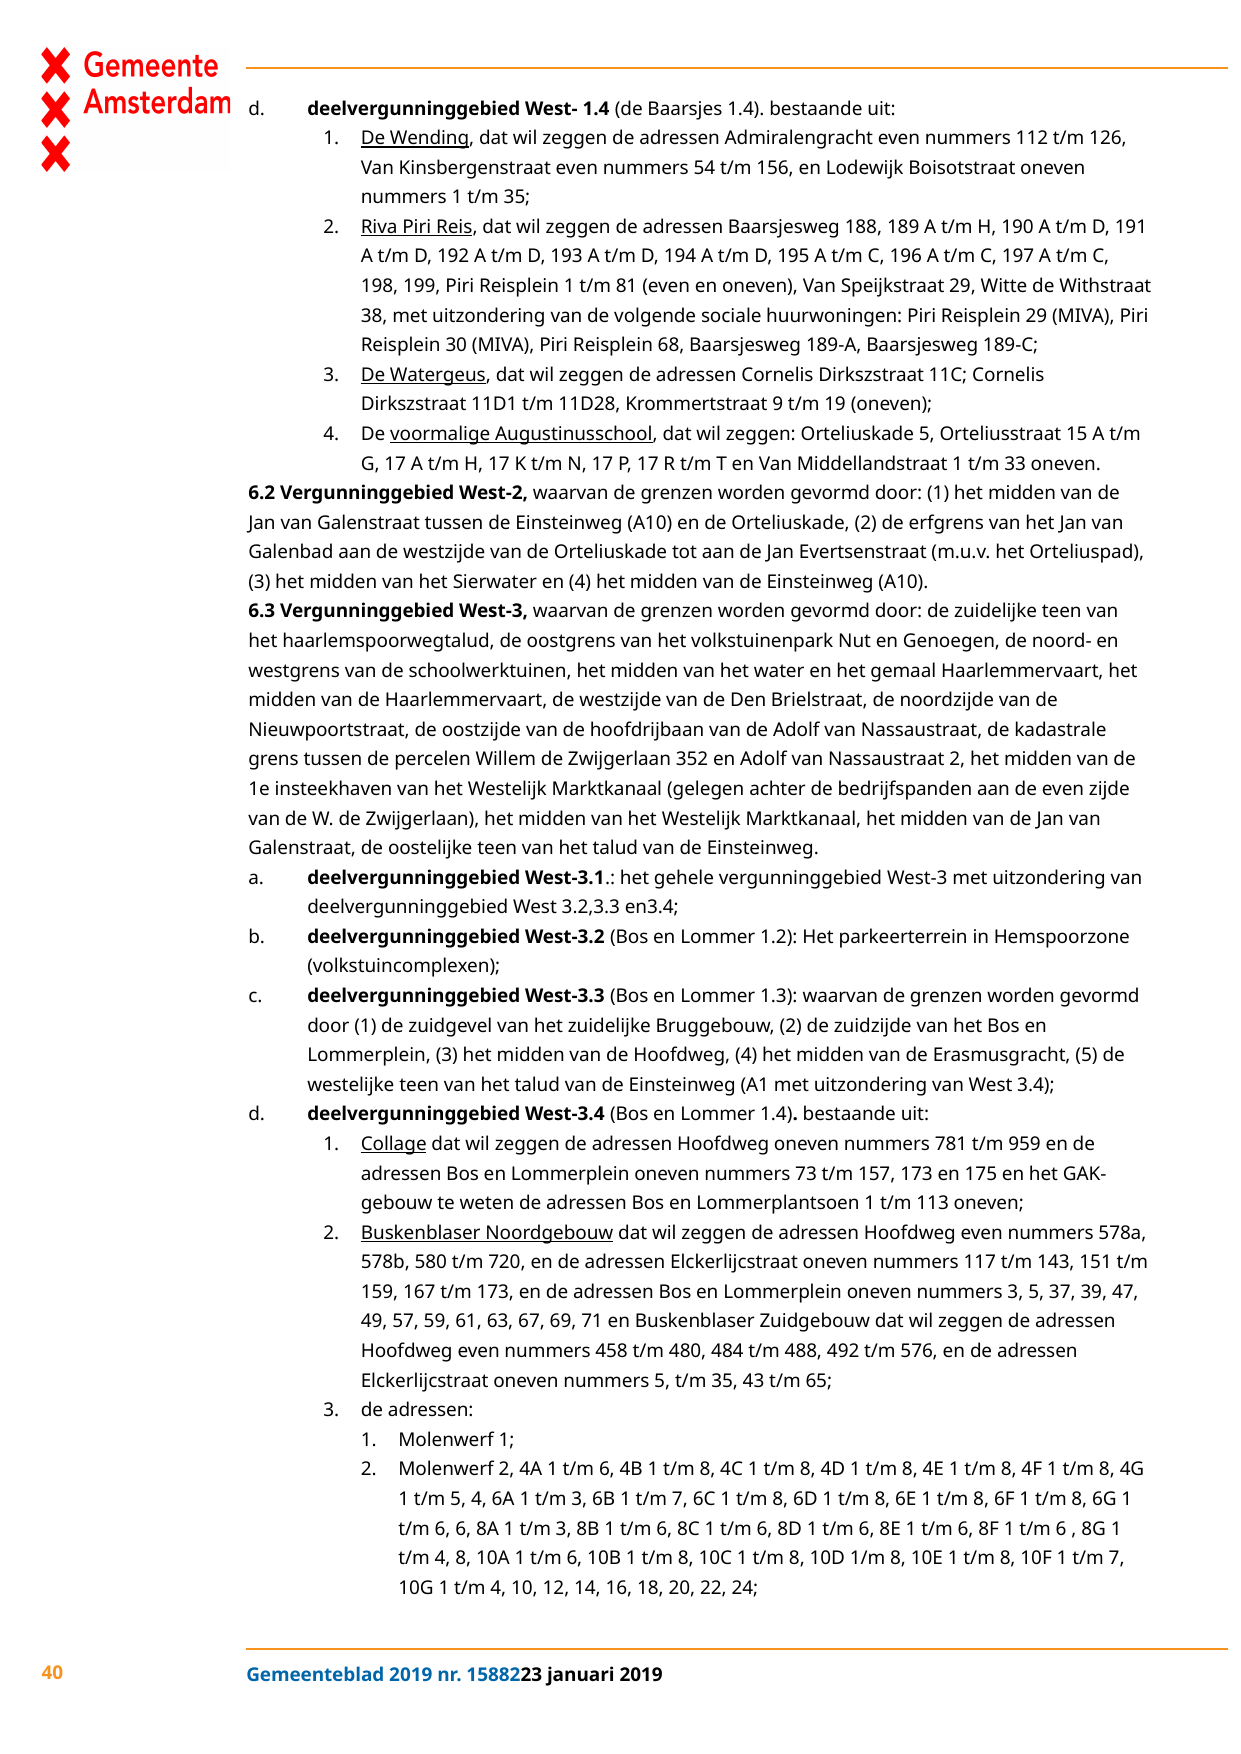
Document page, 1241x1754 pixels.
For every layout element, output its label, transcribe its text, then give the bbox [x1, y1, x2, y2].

list deelvergunninggebied West-3.3 (Bos en Lommer 1.3): waarvan de grenzen worden gevormd door (1) de zuidgevel van het zuidelijke Bruggebouw, (2) de zuidzijde van het Bos en Lommerplein, (3) het midden van de Hoofdweg, (4) het midden van de Erasmusgracht, (5) de westelijke teen van het talud van de Einsteinweg (A1 met uitzondering van West 3.4); [248, 982, 1152, 1097]
list Molenwerf 2, 4A 1 t/m 6, 4B 1 t/m 8, 4C 1 t/m 8, 4D 1 t/m 8, 4E 1 t/m 8, 4F 1 t/m 8, 4G 1 t/m 5, 4, 6A 1 t/m 3, 6B 1 t/m 7, 6C 1 t/m 8, 6D 1 t/m 8, 6E 1 t/m 8, 6F 1 t/m 8, 6G 1 t/m 6, 6, 8A 1 t/m 3, 8B 1 t/m 6, 8C 1 t/m 6, 8D 1 t/m 6, 8E 1 t/m 6, 8F 1 t/m 6 , 8G 1 t/m 4, 8, 10A 1 t/m 6, 10B 1 t/m 8, 10C 1 t/m 8, 10D 1/m 8, 10E 1 t/m 8, 10F 1 t/m 7, 10G 1 t/m 4, 10, 12, 14, 16, 18, 20, 22, 24; [361, 1456, 1152, 1600]
list de adressen: [323, 1396, 1152, 1422]
list Buskenblaser Noordgebouw dat wil zeggen de adressen Hoofdweg even nummers 578a, 578b, 580 t/m 720, en de adressen Elckerlijcstraat oneven nummers 117 t/m 143, 151 t/m 159, 167 t/m 173, en de adressen Bos en Lommerplein oneven nummers 3, 5, 37, 39, 47, 49, 57, 59, 61, 63, 67, 69, 71 en Buskenblaser Zuidgebouw dat wil zeggen de adressen Hoofdweg even nummers 458 t/m 480, 484 t/m 488, 492 t/m 576, en de adressen Elckerlijcstraat oneven nummers 5, t/m 35, 43 t/m 65; [323, 1219, 1152, 1393]
text 6.2 Vergunninggebied West-2, waarvan de grenzen worden gevormd door: (1) het midden van de Jan van Galenstraat tussen de Einsteinweg (A10) en de Orteliuskade, (2) de erfgrens van het Jan van Galenbad aan de westzijde van de Orteliuskade tot aan de Jan Evertsenstraat (m.u.v. het Orteliuspad), (3) het midden van het Sierwater en (4) het midden van de Einsteinweg (A10). [248, 479, 1152, 594]
list deelvergunninggebied West-3.4 (Bos en Lommer 1.4). bestaande uit: [248, 1101, 1152, 1126]
list deelvergunninggebied West-3.1.: het gehele vergunninggebied West-3 met uitzondering van deelvergunninggebied West 3.2,3.3 en3.4; [248, 864, 1152, 919]
list Collage dat wil zeggen de adressen Hoofdweg oneven nummers 781 t/m 959 en de adressen Bos en Lommerplein oneven nummers 73 t/m 157, 173 en 175 en het GAK-gebouw te weten de adressen Bos en Lommerplantsoen 1 t/m 113 oneven; [323, 1130, 1152, 1215]
list Molenwerf 1; [361, 1426, 1152, 1452]
list Riva Piri Reis, dat wil zeggen de adressen Baarsjesweg 188, 189 A t/m H, 190 A t/m D, 191 A t/m D, 192 A t/m D, 193 A t/m D, 194 A t/m D, 195 A t/m C, 196 A t/m C, 197 A t/m C, 198, 199, Piri Reisplein 1 t/m 81 (even en oneven), Van Speijkstraat 29, Witte de Withstraat 38, met uitzondering van de volgende sociale huurwoningen: Piri Reisplein 29 (MIVA), Piri Reisplein 30 (MIVA), Piri Reisplein 68, Baarsjesweg 189-A, Baarsjesweg 189-C; [323, 213, 1152, 357]
list De voormalige Augustinusschool, dat wil zeggen: Orteliuskade 5, Orteliusstraat 15 A t/m G, 17 A t/m H, 17 K t/m N, 17 P, 17 R t/m T en Van Middellandstraat 1 t/m 33 oneven. [323, 420, 1152, 476]
list deelvergunninggebied West- 1.4 (de Baarsjes 1.4). bestaande uit: [248, 95, 1152, 121]
list De Wending, dat wil zeggen de adressen Admiralengracht even nummers 112 t/m 126, Van Kinsbergenstraat even nummers 54 t/m 156, en Lodewijk Boisotstraat oneven nummers 1 t/m 35; [323, 124, 1152, 209]
list De Watergeus, dat wil zeggen de adressen Cornelis Dirkszstraat 11C; Cornelis Dirkszstraat 11D1 t/m 11D28, Krommertstraat 9 t/m 19 (oneven); [323, 361, 1152, 416]
list deelvergunninggebied West-3.2 (Bos en Lommer 1.2): Het parkeerterrein in Hemspoorzone (volkstuincomplexen); [248, 923, 1152, 978]
picture [41, 47, 231, 172]
text 6.3 Vergunninggebied West-3, waarvan de grenzen worden gevormd door: de zuidelijke teen van het haarlemspoorwegtalud, de oostgrens van het volkstuinenpark Nut en Genoegen, de noord- en westgrens van de schoolwerktuinen, het midden van het water en het gemaal Haarlemmervaart, het midden van de Haarlemmervaart, de westzijde van de Den Brielstraat, de noordzijde van de Nieuwpoortstraat, de oostzijde van de hoofdrijbaan van de Adolf van Nassaustraat, de kadastrale grens tussen de percelen Willem de Zwijgerlaan 352 en Adolf van Nassaustraat 2, het midden van de 1e insteekhaven van het Westelijk Marktkanaal (gelegen achter de bedrijfspanden aan de even zijde van de W. de Zwijgerlaan), het midden van het Westelijk Marktkanaal, het midden van de Jan van Galenstraat, de oostelijke teen van het talud van de Einsteinweg. [248, 598, 1152, 860]
